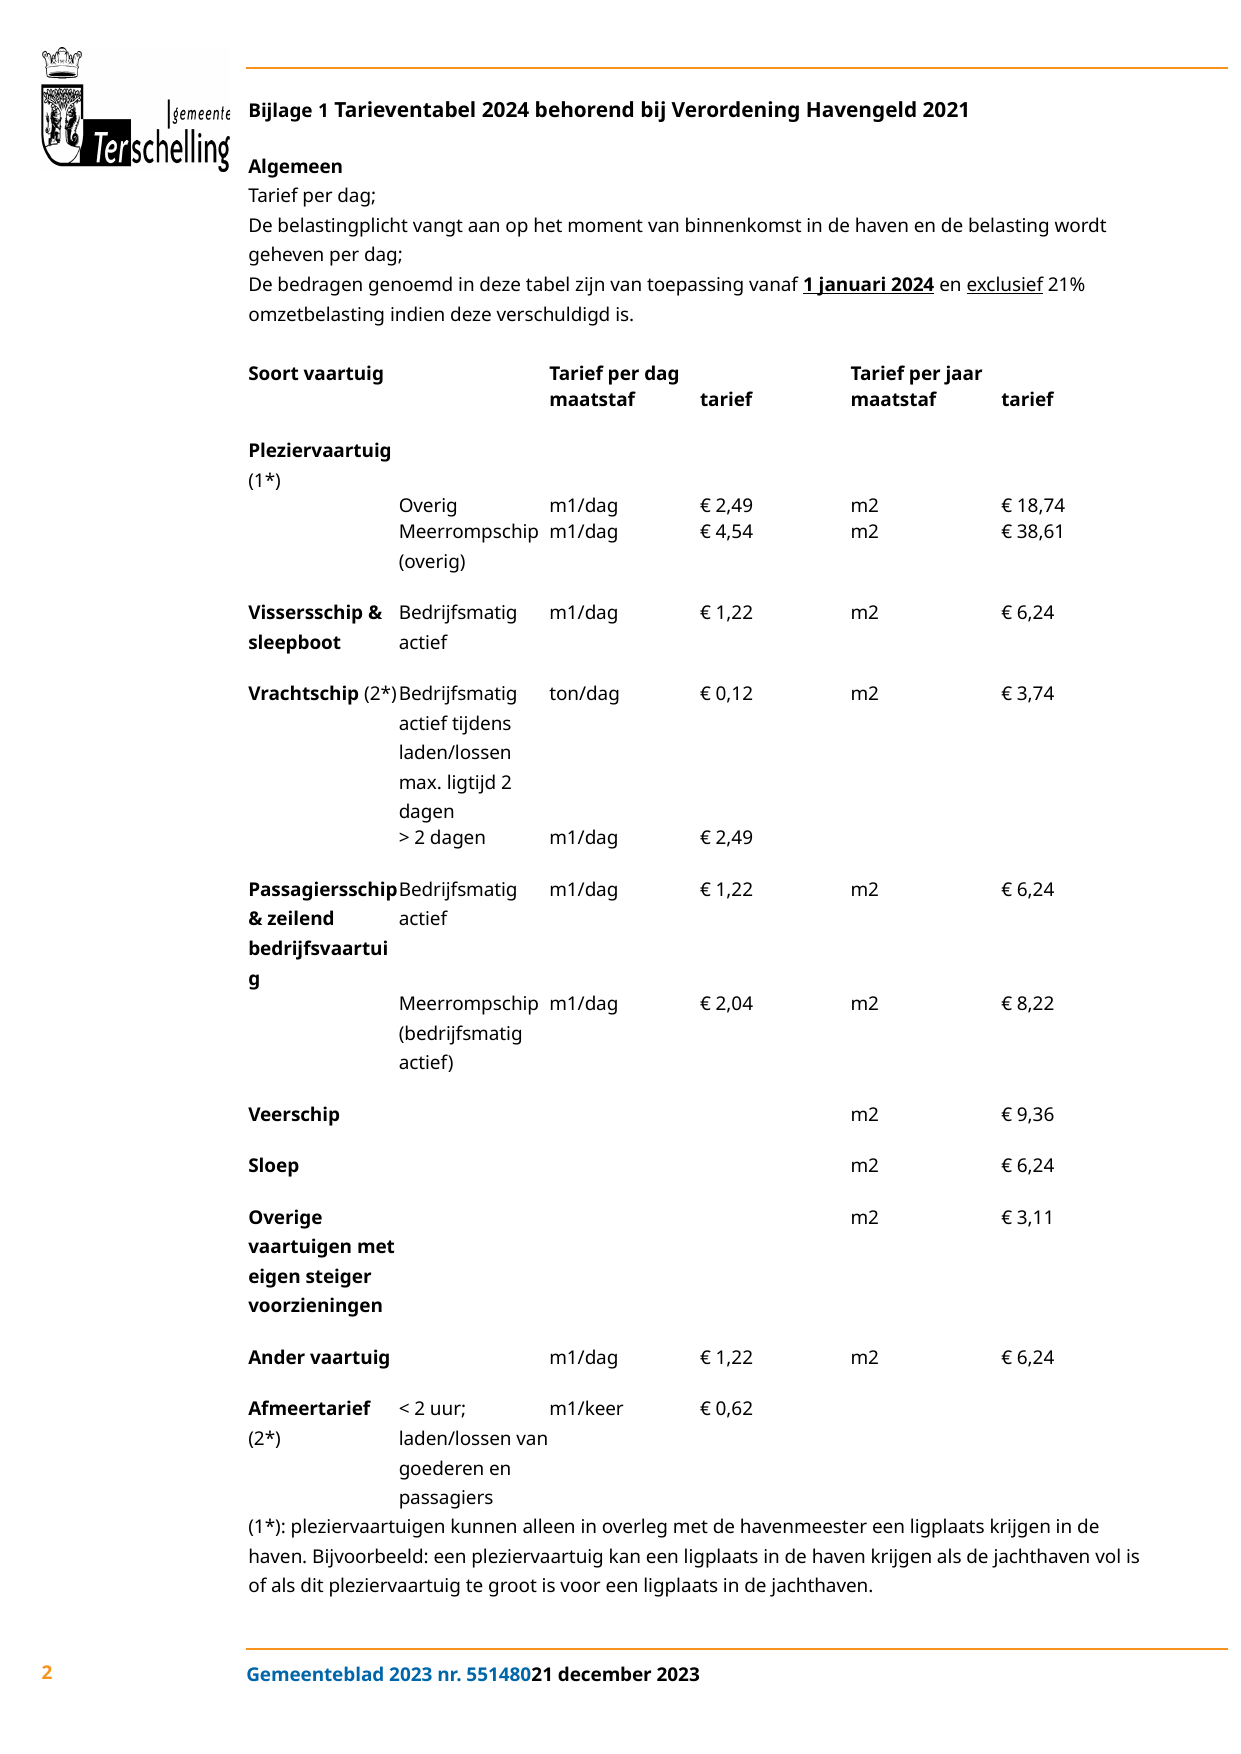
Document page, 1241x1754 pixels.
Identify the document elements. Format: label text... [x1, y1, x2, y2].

table_cell [248, 1075, 398, 1101]
table_cell > 2 dagen [399, 825, 549, 850]
table_cell m2 [850, 876, 1001, 990]
table_cell [850, 1396, 1001, 1510]
table_cell € 3,11 [1001, 1204, 1152, 1318]
table_cell m1/dag [549, 876, 700, 990]
table_cell < 2 uur; laden/lossen van goederen en passagiers [399, 1396, 549, 1510]
table_cell [700, 437, 850, 493]
table_cell [1001, 1396, 1152, 1510]
table_cell [1001, 655, 1152, 680]
table_cell Ander vaartuig [248, 1344, 398, 1370]
table_cell [700, 1319, 850, 1344]
table_cell € 1,22 [700, 876, 850, 990]
table_cell [248, 574, 398, 599]
table_cell Meerrompschip (bedrijfsmatig actief) [399, 990, 549, 1075]
table_cell [1001, 437, 1152, 493]
table_cell m2 [850, 1153, 1001, 1178]
table_cell maatstaf [850, 386, 1001, 412]
table_cell [700, 1370, 850, 1396]
table_cell [1001, 850, 1152, 876]
table_cell tarief [1001, 386, 1152, 412]
table_cell € 2,49 [700, 825, 850, 850]
table_cell Meerrompschip (overig) [399, 518, 549, 574]
table_cell [1001, 1127, 1152, 1152]
table_cell [700, 1204, 850, 1318]
table_cell [1001, 825, 1152, 850]
table_cell Vissersschip & sleepboot [248, 599, 398, 655]
table_cell [549, 1319, 700, 1344]
table_cell € 38,61 [1001, 518, 1152, 574]
table_cell m1/dag [549, 990, 700, 1075]
table_cell [850, 850, 1001, 876]
table_cell [700, 1075, 850, 1101]
table_cell [549, 1127, 700, 1152]
text Bijlage 1 Tarieventabel 2024 behorend bij Verordening Havengeld 2021 [248, 95, 1152, 123]
table_cell € 2,49 [700, 493, 850, 518]
table_cell [248, 1319, 398, 1344]
table_cell [399, 1153, 549, 1178]
picture [41, 47, 231, 172]
table_cell [399, 655, 549, 680]
table_cell [549, 1075, 700, 1101]
table_cell € 1,22 [700, 599, 850, 655]
table_cell [1001, 1075, 1152, 1101]
table_cell [1001, 1178, 1152, 1204]
table_cell [399, 1204, 549, 1318]
table_cell [549, 574, 700, 599]
table_cell Veerschip [248, 1101, 398, 1127]
table_cell m2 [850, 518, 1001, 574]
table_cell Sloep [248, 1153, 398, 1178]
table_cell ton/dag [549, 680, 700, 824]
table_cell Overige vaartuigen met eigen steiger voorzieningen [248, 1204, 398, 1318]
table_cell [248, 990, 398, 1075]
text De belastingplicht vangt aan op het moment van binnenkomst in de haven en de belasting wordt geheven per dag; [248, 212, 1152, 267]
table_cell [549, 437, 700, 493]
table_cell [549, 850, 700, 876]
table_cell € 6,24 [1001, 876, 1152, 990]
table_cell [399, 1127, 549, 1152]
table_cell [700, 850, 850, 876]
text Algemeen [248, 153, 1152, 179]
table_cell [700, 1178, 850, 1204]
table_cell Bedrijfsmatig actief [399, 876, 549, 990]
table_cell maatstaf [549, 386, 700, 412]
table_cell [248, 386, 398, 412]
table_header Tarief per dag [549, 360, 850, 386]
table_cell [399, 574, 549, 599]
table_cell [399, 386, 549, 412]
table_cell [399, 850, 549, 876]
table_cell [399, 1370, 549, 1396]
table_cell [248, 1178, 398, 1204]
table_cell Bedrijfsmatig actief tijdens laden/lossen max. ligtijd 2 dagen [399, 680, 549, 824]
table_cell [248, 518, 398, 574]
table_cell [399, 1101, 549, 1127]
table_cell [248, 850, 398, 876]
table_cell [850, 437, 1001, 493]
table_cell [1001, 1370, 1152, 1396]
table_cell m2 [850, 680, 1001, 824]
table_cell m2 [850, 599, 1001, 655]
table_cell [700, 655, 850, 680]
table_cell [850, 655, 1001, 680]
table_cell m1/keer [549, 1396, 700, 1510]
table_cell m1/dag [549, 1344, 700, 1370]
table_cell tarief [700, 386, 850, 412]
table_cell Afmeertarief (2*) [248, 1396, 398, 1510]
table_cell [1001, 412, 1152, 437]
table_cell [248, 825, 398, 850]
table_cell [850, 1075, 1001, 1101]
table_cell € 0,62 [700, 1396, 850, 1510]
table_cell [850, 574, 1001, 599]
table_cell [549, 1101, 700, 1127]
table_cell [850, 1178, 1001, 1204]
table_cell [1001, 574, 1152, 599]
table_cell € 0,12 [700, 680, 850, 824]
table_cell [549, 1153, 700, 1178]
table_cell [850, 1370, 1001, 1396]
table_cell Pleziervaartuig (1*) [248, 437, 398, 493]
table_cell € 3,74 [1001, 680, 1152, 824]
table_cell [549, 655, 700, 680]
table_cell m1/dag [549, 518, 700, 574]
table_cell [549, 1178, 700, 1204]
table_header Soort vaartuig [248, 360, 398, 386]
table_cell [700, 412, 850, 437]
table_cell € 6,24 [1001, 1344, 1152, 1370]
table_cell € 18,74 [1001, 493, 1152, 518]
table_cell m1/dag [549, 825, 700, 850]
table_cell m2 [850, 493, 1001, 518]
table_cell [700, 1153, 850, 1178]
table_cell € 6,24 [1001, 599, 1152, 655]
table_cell [700, 574, 850, 599]
table_cell [248, 1370, 398, 1396]
table_cell [850, 412, 1001, 437]
table_cell [850, 825, 1001, 850]
table_cell [549, 412, 700, 437]
table_cell Overig [399, 493, 549, 518]
table_cell € 9,36 [1001, 1101, 1152, 1127]
table_cell m2 [850, 990, 1001, 1075]
table_cell [399, 1178, 549, 1204]
table_cell € 8,22 [1001, 990, 1152, 1075]
table_cell [850, 1319, 1001, 1344]
table_cell [248, 493, 398, 518]
table_cell m1/dag [549, 599, 700, 655]
text (1*): pleziervaartuigen kunnen alleen in overleg met de havenmeester een ligplaats krijgen in de haven. Bijvoorbeeld: een pleziervaartuig kan een ligplaats in de haven krijgen als de jachthaven vol is of als dit pleziervaartuig te groot is voor een ligplaats in de jachthaven. [248, 1513, 1152, 1598]
table_cell [399, 412, 549, 437]
table_cell [399, 437, 549, 493]
table_cell [248, 412, 398, 437]
table_cell [1001, 1319, 1152, 1344]
table_cell € 4,54 [700, 518, 850, 574]
table_cell [248, 655, 398, 680]
table_cell [549, 1370, 700, 1396]
table_cell [399, 1319, 549, 1344]
text De bedragen genoemd in deze tabel zijn van toepassing vanaf 1 januari 2024 en exclusief 21% omzetbelasting indien deze verschuldigd is. [248, 271, 1152, 327]
table_header Tarief per jaar [850, 360, 1152, 386]
text Tarief per dag; [248, 182, 1152, 208]
table_cell [399, 1075, 549, 1101]
table_cell [248, 1127, 398, 1152]
table_cell m2 [850, 1344, 1001, 1370]
table_cell € 1,22 [700, 1344, 850, 1370]
table_cell Passagiersschip & zeilend bedrijfsvaartuig [248, 876, 398, 990]
table_cell € 6,24 [1001, 1153, 1152, 1178]
table_cell [399, 1344, 549, 1370]
table_cell m1/dag [549, 493, 700, 518]
table_cell m2 [850, 1204, 1001, 1318]
table_cell Vrachtschip (2*) [248, 680, 398, 824]
table_cell [850, 1127, 1001, 1152]
table_cell [549, 1204, 700, 1318]
table_cell [700, 1127, 850, 1152]
table_cell [700, 1101, 850, 1127]
table_cell m2 [850, 1101, 1001, 1127]
table_header [399, 360, 549, 386]
table_cell € 2,04 [700, 990, 850, 1075]
table_cell Bedrijfsmatig actief [399, 599, 549, 655]
